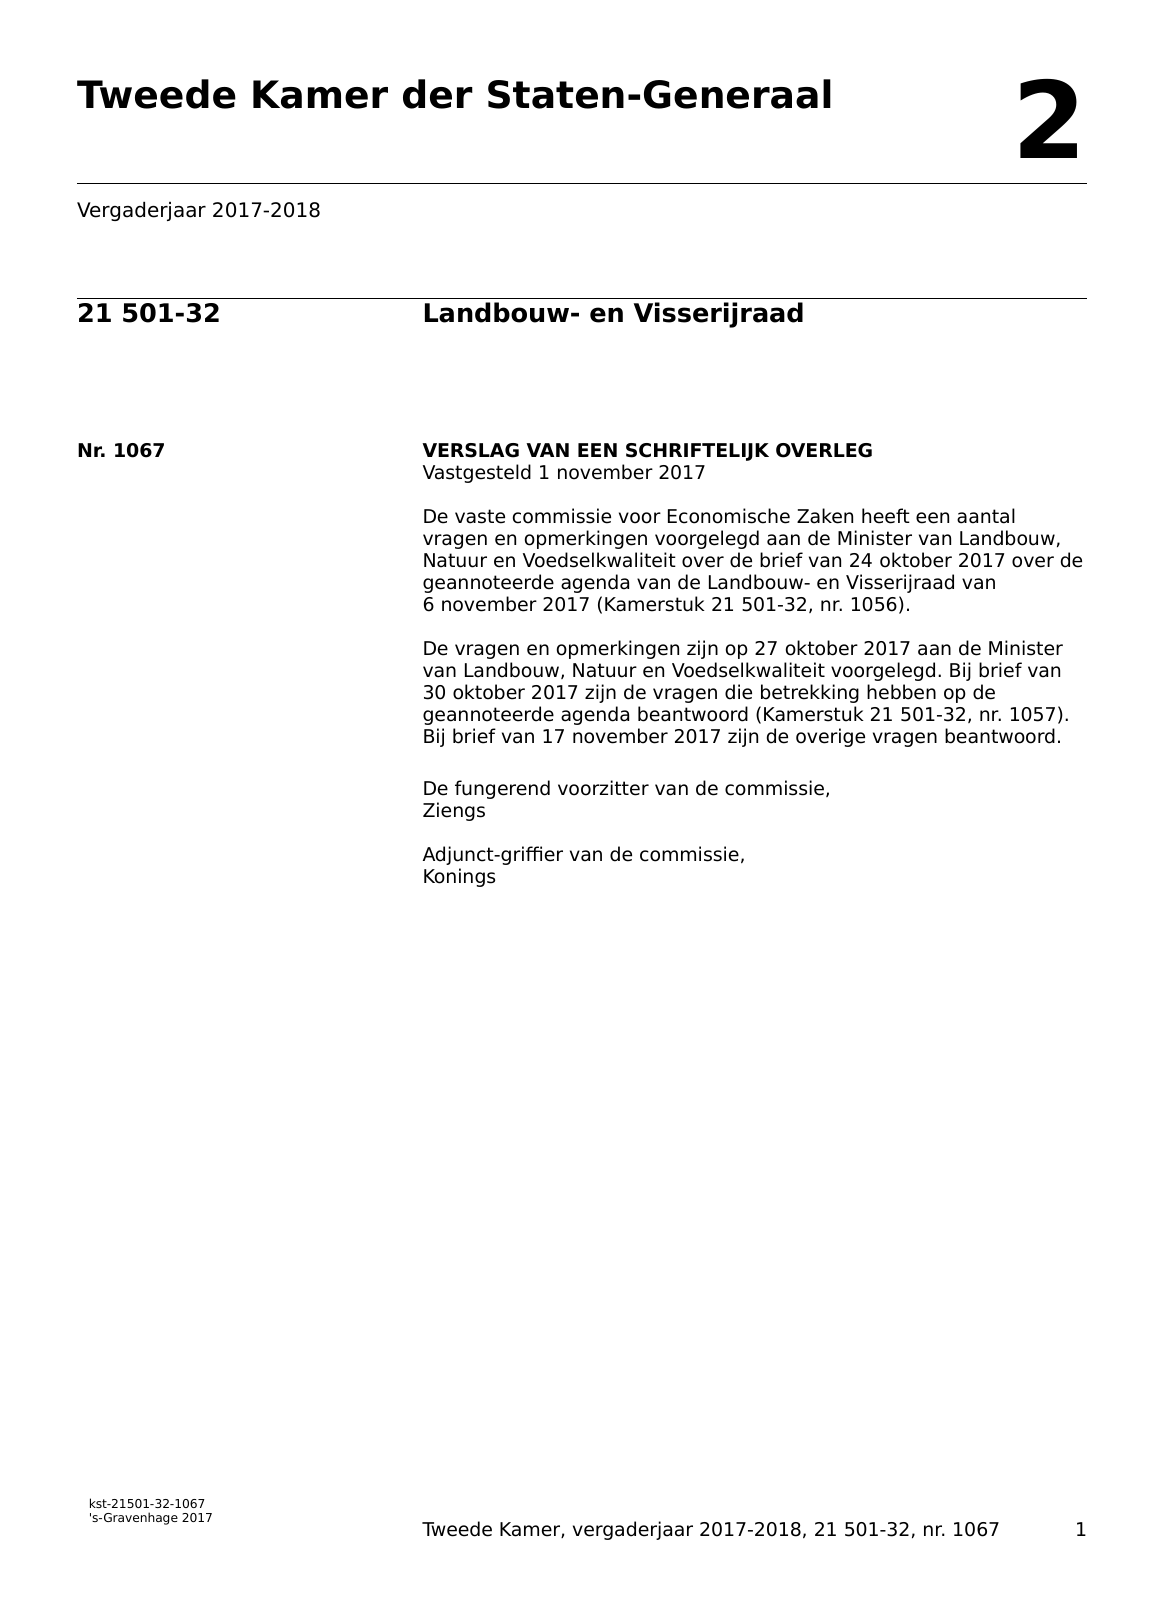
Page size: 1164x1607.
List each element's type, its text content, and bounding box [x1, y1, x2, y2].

text kst-21501-32-1067 [88, 1497, 323, 1511]
subtitle Nr. 1067 VERSLAG VAN EEN SCHRIFTELIJK OVERLEG [77, 440, 1087, 462]
table_header 2 [886, 59, 1087, 183]
text Adjunct-griffier van de commissie, Konings [422, 844, 1087, 888]
text De vragen en opmerkingen zijn op 27 oktober 2017 aan de Minister van Landbouw, Natuur en Voedselkwaliteit voorgelegd. Bij brief van 30 oktober 2017 zijn de vragen die betrekking hebben op de geannoteerde agenda beantwoord (Kamerstuk 21 501-32, nr. 1057). Bij brief van 17 november 2017 zijn de overige vragen beantwoord. [422, 638, 1087, 748]
text De vaste commissie voor Economische Zaken heeft een aantal vragen en opmerkingen voorgelegd aan de Minister van Landbouw, Natuur en Voedselkwaliteit over de brief van 24 oktober 2017 over de geannoteerde agenda van de Landbouw- en Visserijraad van 6 november 2017 (Kamerstuk 21 501-32, nr. 1056). [422, 506, 1087, 616]
text 's-Gravenhage 2017 [88, 1511, 323, 1525]
text Vastgesteld 1 november 2017 [422, 462, 1087, 484]
table_cell Vergaderjaar 2017-2018 [77, 184, 1087, 298]
table_header Tweede Kamer der Staten-Generaal [77, 59, 886, 183]
subtitle 21 501-32 Landbouw- en Visserijraad [77, 299, 1087, 329]
text De fungerend voorzitter van de commissie, Ziengs [422, 778, 1087, 822]
